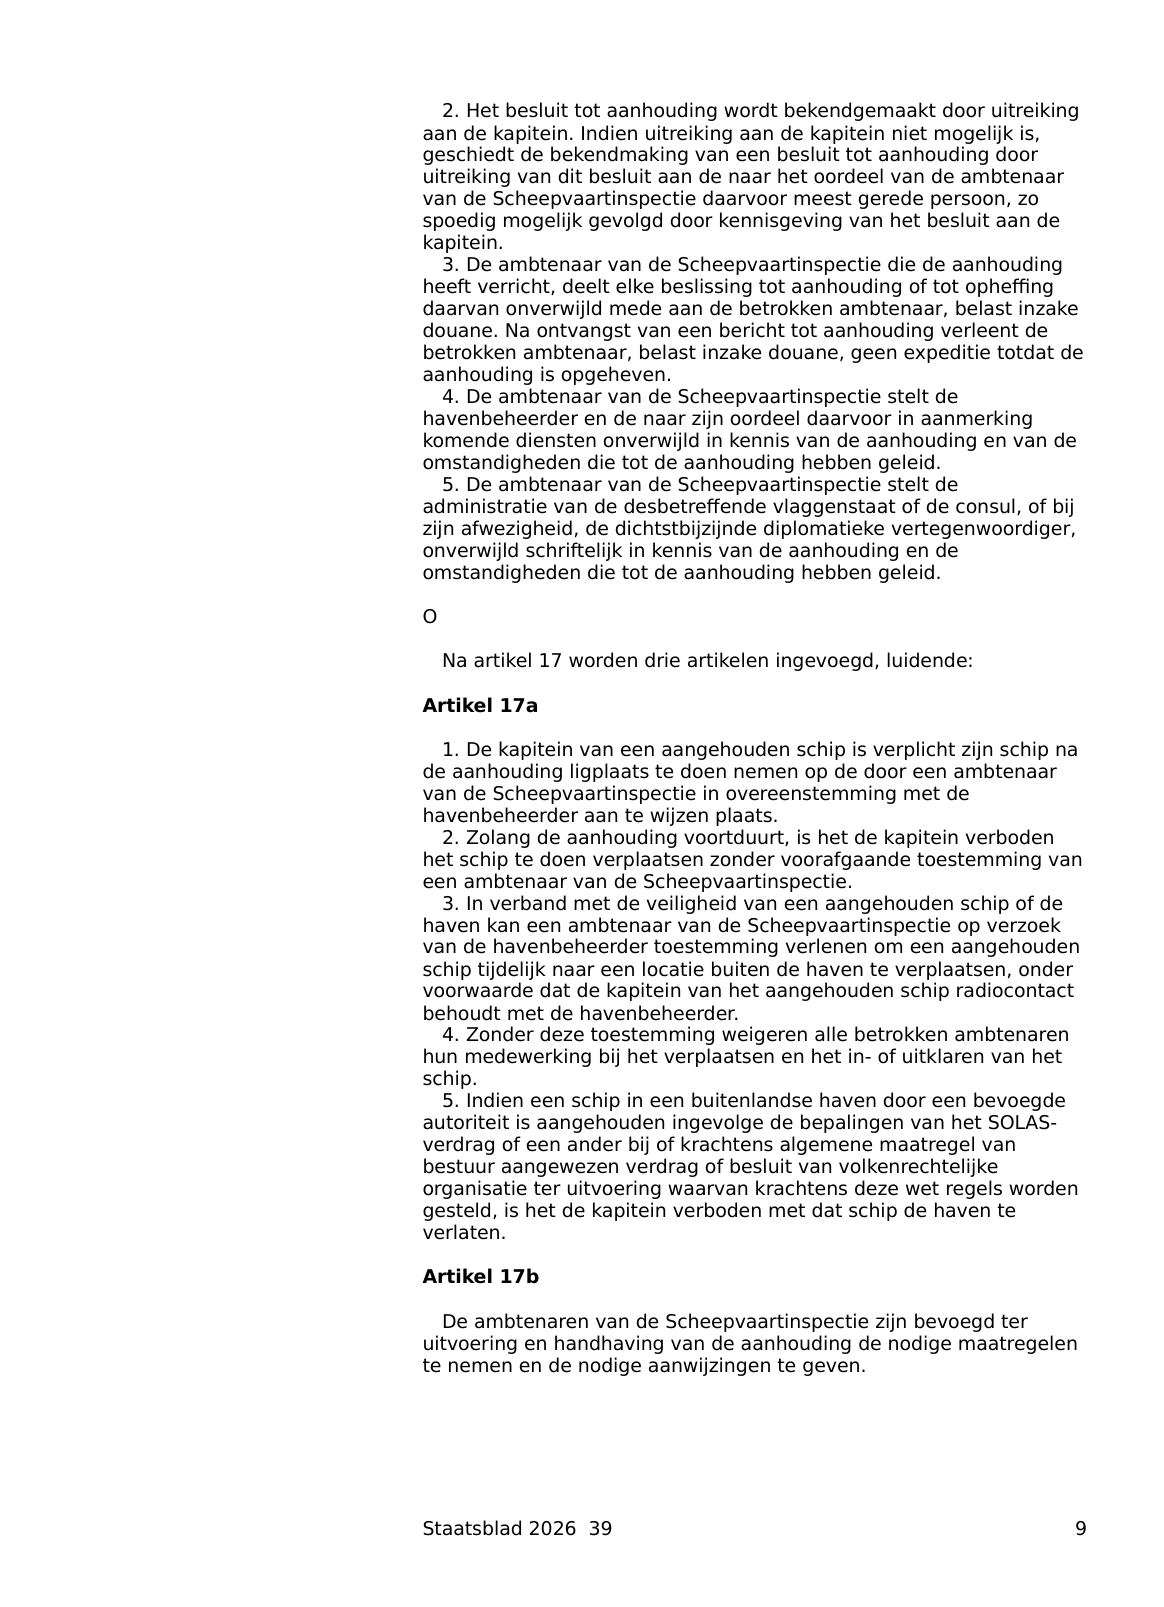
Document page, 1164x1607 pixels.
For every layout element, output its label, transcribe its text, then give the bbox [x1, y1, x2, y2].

text De ambtenaren van de Scheepvaartinspectie zijn bevoegd ter uitvoering en handhaving van de aanhouding de nodige maatregelen te nemen en de nodige aanwijzingen te geven. [422, 1311, 1087, 1376]
text 3. In verband met de veiligheid van een aangehouden schip of de haven kan een ambtenaar van de Scheepvaartinspectie op verzoek van de havenbeheerder toestemming verlenen om een aangehouden schip tijdelijk naar een locatie buiten de haven te verplaatsen, onder voorwaarde dat de kapitein van het aangehouden schip radiocontact behoudt met de havenbeheerder. [422, 892, 1087, 1024]
text 3. De ambtenaar van de Scheepvaartinspectie die de aanhouding heeft verricht, deelt elke beslissing tot aanhouding of tot opheffing daarvan onverwijld mede aan de betrokken ambtenaar, belast inzake douane. Na ontvangst van een bericht tot aanhouding verleent de betrokken ambtenaar, belast inzake douane, geen expeditie totdat de aanhouding is opgeheven. [422, 254, 1087, 386]
text 4. De ambtenaar van de Scheepvaartinspectie stelt de havenbeheerder en de naar zijn oordeel daarvoor in aanmerking komende diensten onverwijld in kennis van de aanhouding en van de omstandigheden die tot de aanhouding hebben geleid. [422, 386, 1087, 474]
subtitle Artikel 17a [422, 694, 1087, 716]
text 4. Zonder deze toestemming weigeren alle betrokken ambtenaren hun medewerking bij het verplaatsen en het in- of uitklaren van het schip. [422, 1024, 1087, 1090]
text Na artikel 17 worden drie artikelen ingevoegd, luidende: [422, 650, 1087, 672]
text 2. Zolang de aanhouding voortduurt, is het de kapitein verboden het schip te doen verplaatsen zonder voorafgaande toestemming van een ambtenaar van de Scheepvaartinspectie. [422, 827, 1087, 892]
text O [422, 606, 1087, 628]
text 5. Indien een schip in een buitenlandse haven door een bevoegde autoriteit is aangehouden ingevolge de bepalingen van het SOLAS-verdrag of een ander bij of krachtens algemene maatregel van bestuur aangewezen verdrag of besluit van volkenrechtelijke organisatie ter uitvoering waarvan krachtens deze wet regels worden gesteld, is het de kapitein verboden met dat schip de haven te verlaten. [422, 1090, 1087, 1244]
text 1. De kapitein van een aangehouden schip is verplicht zijn schip na de aanhouding ligplaats te doen nemen op de door een ambtenaar van de Scheepvaartinspectie in overeenstemming met de havenbeheerder aan te wijzen plaats. [422, 739, 1087, 827]
subtitle Artikel 17b [422, 1266, 1087, 1288]
text 5. De ambtenaar van de Scheepvaartinspectie stelt de administratie van de desbetreffende vlaggenstaat of de consul, of bij zijn afwezigheid, de dichtstbijzijnde diplomatieke vertegenwoordiger, onverwijld schriftelijk in kennis van de aanhouding en de omstandigheden die tot de aanhouding hebben geleid. [422, 474, 1087, 584]
text 2. Het besluit tot aanhouding wordt bekendgemaakt door uitreiking aan de kapitein. Indien uitreiking aan de kapitein niet mogelijk is, geschiedt de bekendmaking van een besluit tot aanhouding door uitreiking van dit besluit aan de naar het oordeel van de ambtenaar van de Scheepvaartinspectie daarvoor meest gerede persoon, zo spoedig mogelijk gevolgd door kennisgeving van het besluit aan de kapitein. [422, 100, 1087, 254]
